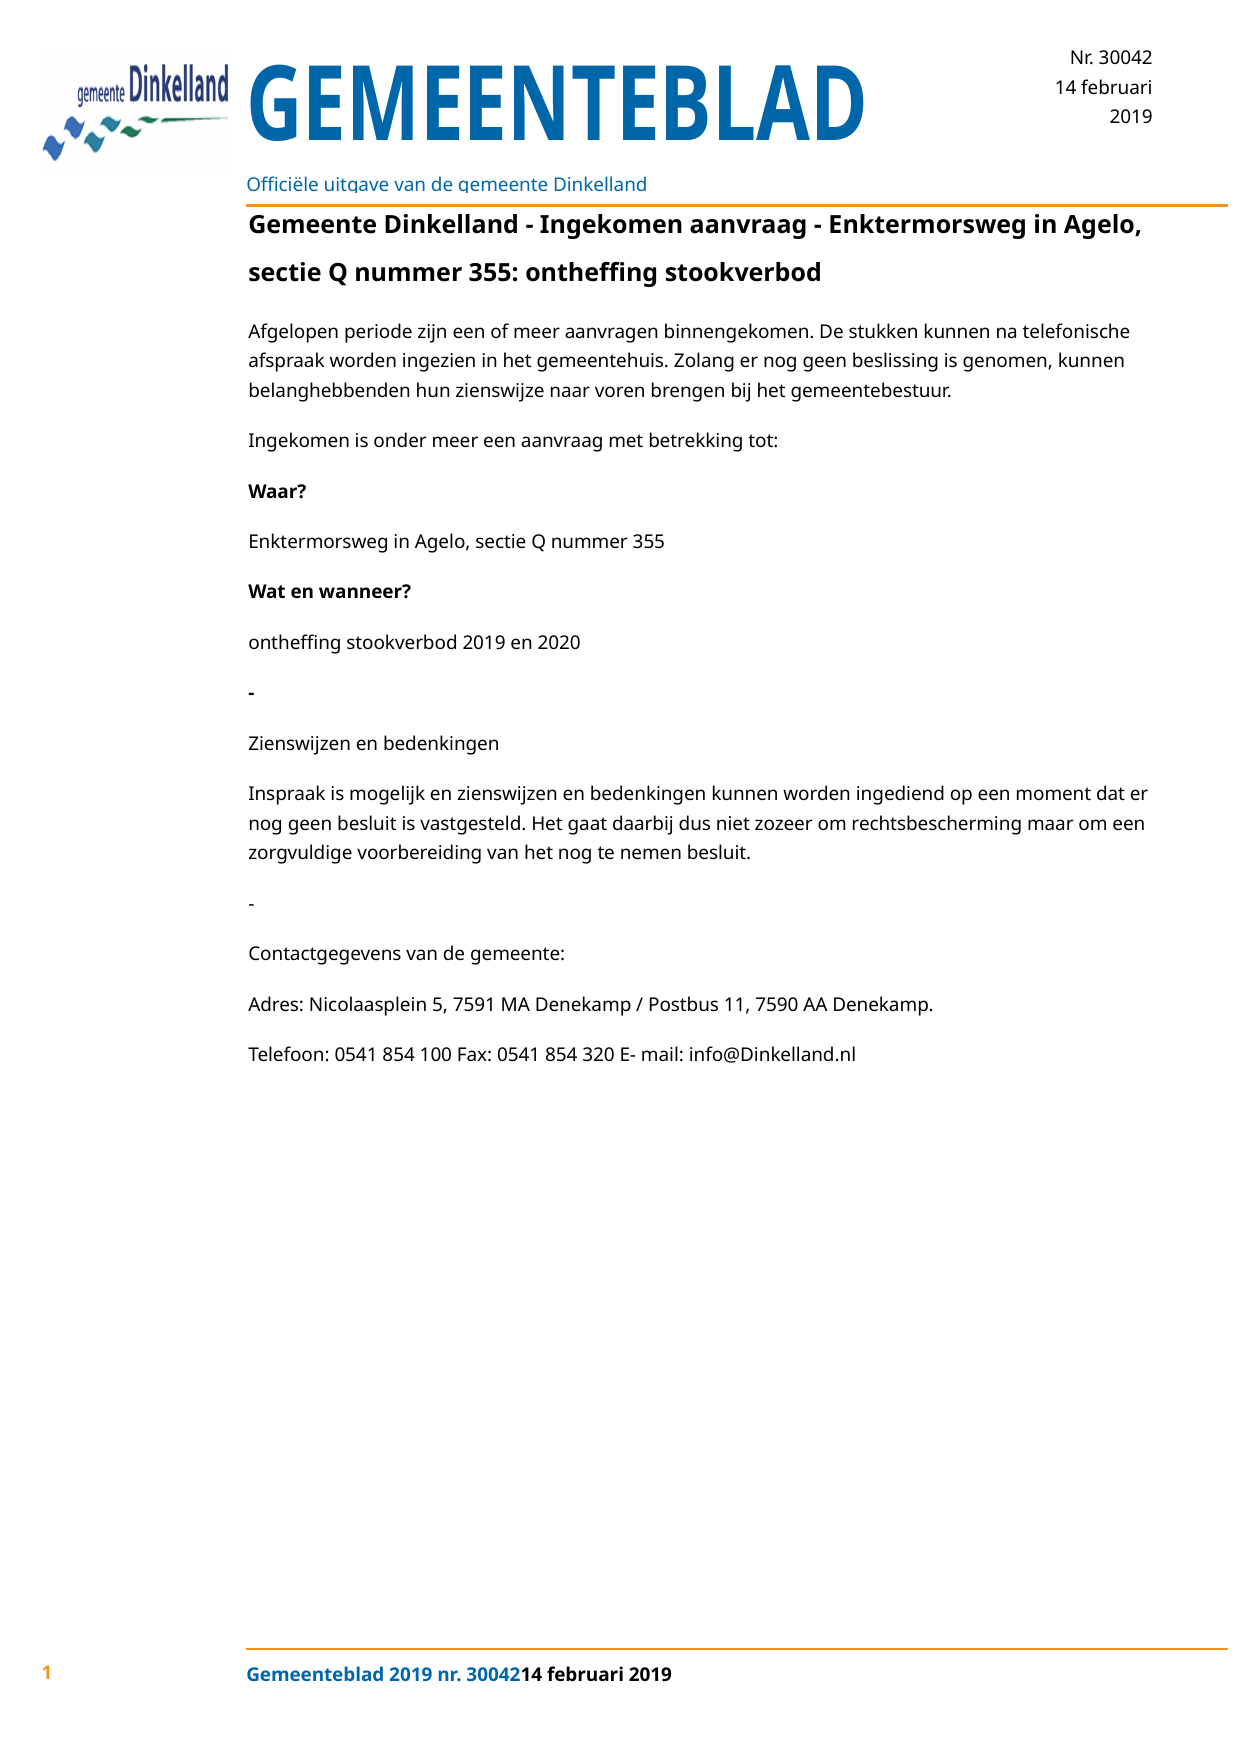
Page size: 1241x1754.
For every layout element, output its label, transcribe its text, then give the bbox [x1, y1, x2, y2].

text Ingekomen is onder meer een aanvraag met betrekking tot: [248, 427, 1152, 453]
text Telefoon: 0541 854 100 Fax: 0541 854 320 E- mail: info@Dinkelland.nl [248, 1041, 1152, 1067]
text Wat en wanneer? [248, 579, 1152, 604]
picture [41, 47, 231, 172]
text Zienswijzen en bedenkingen [248, 730, 1152, 756]
text Gemeente Dinkelland - Ingekomen aanvraag - Enktermorsweg in Agelo, sectie Q nummer 355: ontheffing stookverbod [248, 207, 1152, 288]
text - [248, 890, 1152, 916]
text Inspraak is mogelijk en zienswijzen en bedenkingen kunnen worden ingediend op een moment dat er nog geen besluit is vastgesteld. Het gaat daarbij dus niet zozeer om rechtsbescherming maar om een zorgvuldige voorbereiding van het nog te nemen besluit. [248, 780, 1152, 865]
text Afgelopen periode zijn een of meer aanvragen binnengekomen. De stukken kunnen na telefonische afspraak worden ingezien in het gemeentehuis. Zolang er nog geen beslissing is genomen, kunnen belanghebbenden hun zienswijze naar voren brengen bij het gemeentebestuur. [248, 318, 1152, 403]
text Contactgegevens van de gemeente: [248, 940, 1152, 966]
text - [248, 679, 1152, 705]
text Adres: Nicolaasplein 5, 7591 MA Denekamp / Postbus 11, 7590 AA Denekamp. [248, 991, 1152, 1017]
text ontheffing stookverbod 2019 en 2020 [248, 629, 1152, 655]
text Enktermorsweg in Agelo, sectie Q nummer 355 [248, 528, 1152, 554]
text Waar? [248, 478, 1152, 504]
